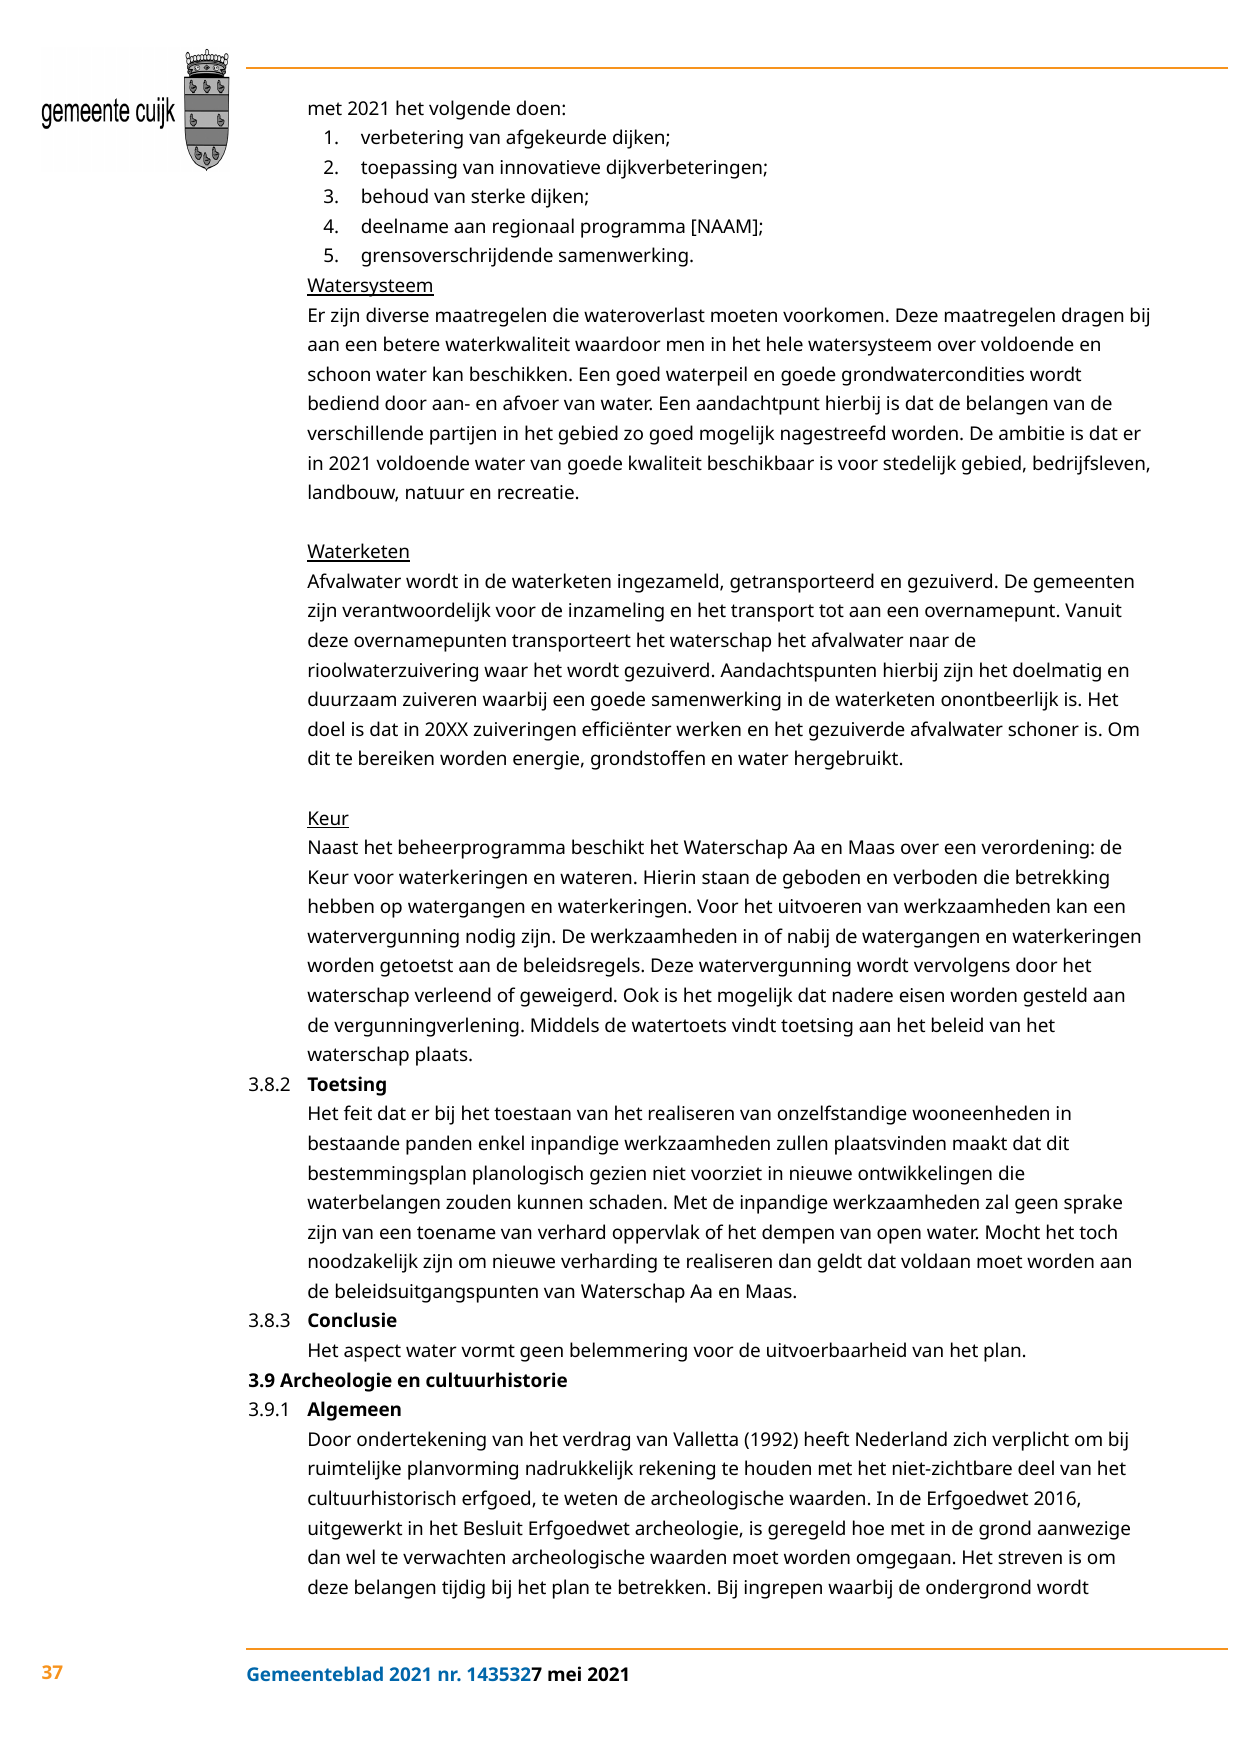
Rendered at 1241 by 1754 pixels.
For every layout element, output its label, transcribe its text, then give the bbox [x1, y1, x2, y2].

list met 2021 het volgende doen: [248, 95, 1152, 121]
list verbetering van afgekeurde dijken; [323, 124, 1152, 150]
picture [41, 47, 231, 172]
list Watersysteem [248, 272, 1152, 298]
list Toetsing [248, 1071, 1152, 1097]
list Door ondertekening van het verdrag van Valletta (1992) heeft Nederland zich verplicht om bij ruimtelijke planvorming nadrukkelijk rekening te houden met het niet-zichtbare deel van het cultuurhistorisch erfgoed, te weten de archeologische waarden. In de Erfgoedwet 2016, uitgewerkt in het Besluit Erfgoedwet archeologie, is geregeld hoe met in de grond aanwezige dan wel te verwachten archeologische waarden moet worden omgegaan. Het streven is om deze belangen tijdig bij het plan te betrekken. Bij ingrepen waarbij de ondergrond wordt [248, 1426, 1152, 1600]
list behoud van sterke dijken; [323, 183, 1152, 209]
list Er zijn diverse maatregelen die wateroverlast moeten voorkomen. Deze maatregelen dragen bij aan een betere waterkwaliteit waardoor men in het hele watersysteem over voldoende en schoon water kan beschikken. Een goed waterpeil en goede grondwatercondities wordt bediend door aan- en afvoer van water. Een aandachtpunt hierbij is dat de belangen van de verschillende partijen in het gebied zo goed mogelijk nagestreefd worden. De ambitie is dat er in 2021 voldoende water van goede kwaliteit beschikbaar is voor stedelijk gebied, bedrijfsleven, landbouw, natuur en recreatie. [248, 302, 1152, 505]
list Afvalwater wordt in de waterketen ingezameld, getransporteerd en gezuiverd. De gemeenten zijn verantwoordelijk voor de inzameling en het transport tot aan een overnamepunt. Vanuit deze overnamepunten transporteert het waterschap het afvalwater naar de rioolwaterzuivering waar het wordt gezuiverd. Aandachtspunten hierbij zijn het doelmatig en duurzaam zuiveren waarbij een goede samenwerking in de waterketen onontbeerlijk is. Het doel is dat in 20XX zuiveringen efficiënter werken en het gezuiverde afvalwater schoner is. Om dit te bereiken worden energie, grondstoffen en water hergebruikt. [248, 568, 1152, 771]
list Het aspect water vormt geen belemmering voor de uitvoerbaarheid van het plan. [248, 1337, 1152, 1363]
list Algemeen [248, 1396, 1152, 1422]
list grensoverschrijdende samenwerking. [323, 243, 1152, 268]
text 3.9 Archeologie en cultuurhistorie [248, 1367, 1152, 1393]
list deelname aan regionaal programma [NAAM]; [323, 213, 1152, 239]
list toepassing van innovatieve dijkverbeteringen; [323, 154, 1152, 180]
list Conclusie [248, 1308, 1152, 1333]
list Waterketen [248, 538, 1152, 564]
list Keur [248, 805, 1152, 831]
list Naast het beheerprogramma beschikt het Waterschap Aa en Maas over een verordening: de Keur voor waterkeringen en wateren. Hierin staan de geboden en verboden die betrekking hebben op watergangen en waterkeringen. Voor het uitvoeren van werkzaamheden kan een watervergunning nodig zijn. De werkzaamheden in of nabij de watergangen en waterkeringen worden getoetst aan de beleidsregels. Deze watervergunning wordt vervolgens door het waterschap verleend of geweigerd. Ook is het mogelijk dat nadere eisen worden gesteld aan de vergunningverlening. Middels de watertoets vindt toetsing aan het beleid van het waterschap plaats. [248, 834, 1152, 1067]
list Het feit dat er bij het toestaan van het realiseren van onzelfstandige wooneenheden in bestaande panden enkel inpandige werkzaamheden zullen plaatsvinden maakt dat dit bestemmingsplan planologisch gezien niet voorziet in nieuwe ontwikkelingen die waterbelangen zouden kunnen schaden. Met de inpandige werkzaamheden zal geen sprake zijn van een toename van verhard oppervlak of het dempen van open water. Mocht het toch noodzakelijk zijn om nieuwe verharding te realiseren dan geldt dat voldaan moet worden aan de beleidsuitgangspunten van Waterschap Aa en Maas. [248, 1101, 1152, 1304]
